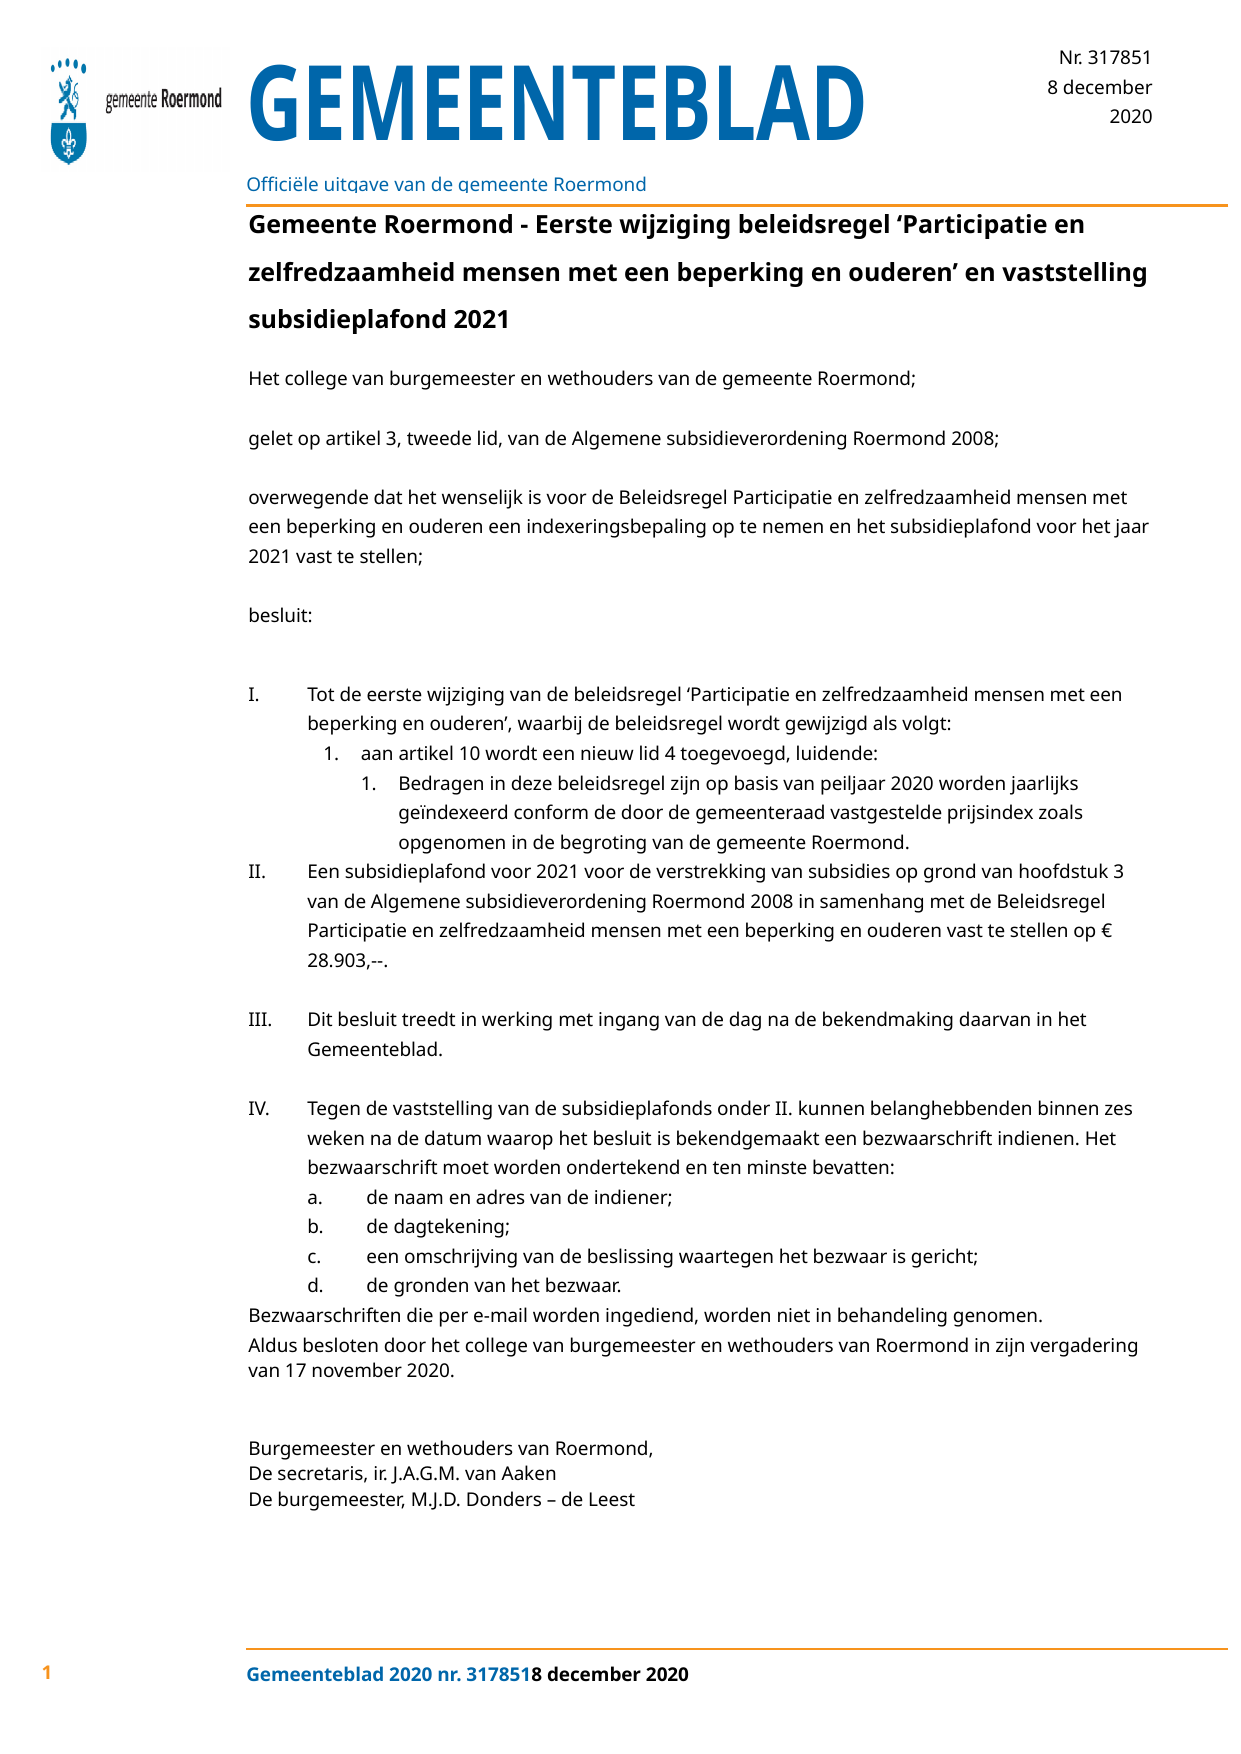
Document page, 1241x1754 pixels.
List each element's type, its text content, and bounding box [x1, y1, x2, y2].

text Aldus besloten door het college van burgemeester en wethouders van Roermond in zijn vergadering van 17 november 2020. [248, 1332, 1152, 1383]
list de gronden van het bezwaar. [307, 1273, 1152, 1298]
text Gemeente Roermond - Eerste wijziging beleidsregel ‘Participatie en zelfredzaamheid mensen met een beperking en ouderen’ en vaststelling subsidieplafond 2021 [248, 207, 1152, 336]
text besluit: [248, 602, 1152, 628]
list aan artikel 10 wordt een nieuw lid 4 toegevoegd, luidende: [323, 740, 1152, 766]
list Dit besluit treedt in werking met ingang van de dag na de bekendmaking daarvan in het Gemeenteblad. [248, 1006, 1152, 1062]
text Bezwaarschriften die per e-mail worden ingediend, worden niet in behandeling genomen. [248, 1302, 1152, 1328]
list Bedragen in deze beleidsregel zijn op basis van peiljaar 2020 worden jaarlijks geïndexeerd conform de door de gemeenteraad vastgestelde prijsindex zoals opgenomen in de begroting van de gemeente Roermond. [361, 770, 1152, 855]
text overwegende dat het wenselijk is voor de Beleidsregel Participatie en zelfredzaamheid mensen met een beperking en ouderen een indexeringsbepaling op te nemen en het subsidieplafond voor het jaar 2021 vast te stellen; [248, 484, 1152, 569]
list Tegen de vaststelling van de subsidieplafonds onder II. kunnen belanghebbenden binnen zes weken na de datum waarop het besluit is bekendgemaakt een bezwaarschrift indienen. Het bezwaarschrift moet worden ondertekend en ten minste bevatten: [248, 1095, 1152, 1180]
list Tot de eerste wijziging van de beleidsregel ‘Participatie en zelfredzaamheid mensen met een beperking en ouderen’, waarbij de beleidsregel wordt gewijzigd als volgt: [248, 681, 1152, 736]
text Het college van burgemeester en wethouders van de gemeente Roermond; [248, 366, 1152, 391]
list de naam en adres van de indiener; [307, 1184, 1152, 1210]
text De secretaris, ir. J.A.G.M. van Aaken [248, 1461, 1152, 1486]
picture [41, 47, 231, 172]
list de dagtekening; [307, 1213, 1152, 1239]
text De burgemeester, M.J.D. Donders – de Leest [248, 1486, 1152, 1512]
list Een subsidieplafond voor 2021 voor de verstrekking van subsidies op grond van hoofdstuk 3 van de Algemene subsidieverordening Roermond 2008 in samenhang met de Beleidsregel Participatie en zelfredzaamheid mensen met een beperking en ouderen vast te stellen op € 28.903,--. [248, 858, 1152, 973]
text Burgemeester en wethouders van Roermond, [248, 1435, 1152, 1461]
text gelet op artikel 3, tweede lid, van de Algemene subsidieverordening Roermond 2008; [248, 425, 1152, 450]
list een omschrijving van de beslissing waartegen het bezwaar is gericht; [307, 1243, 1152, 1269]
